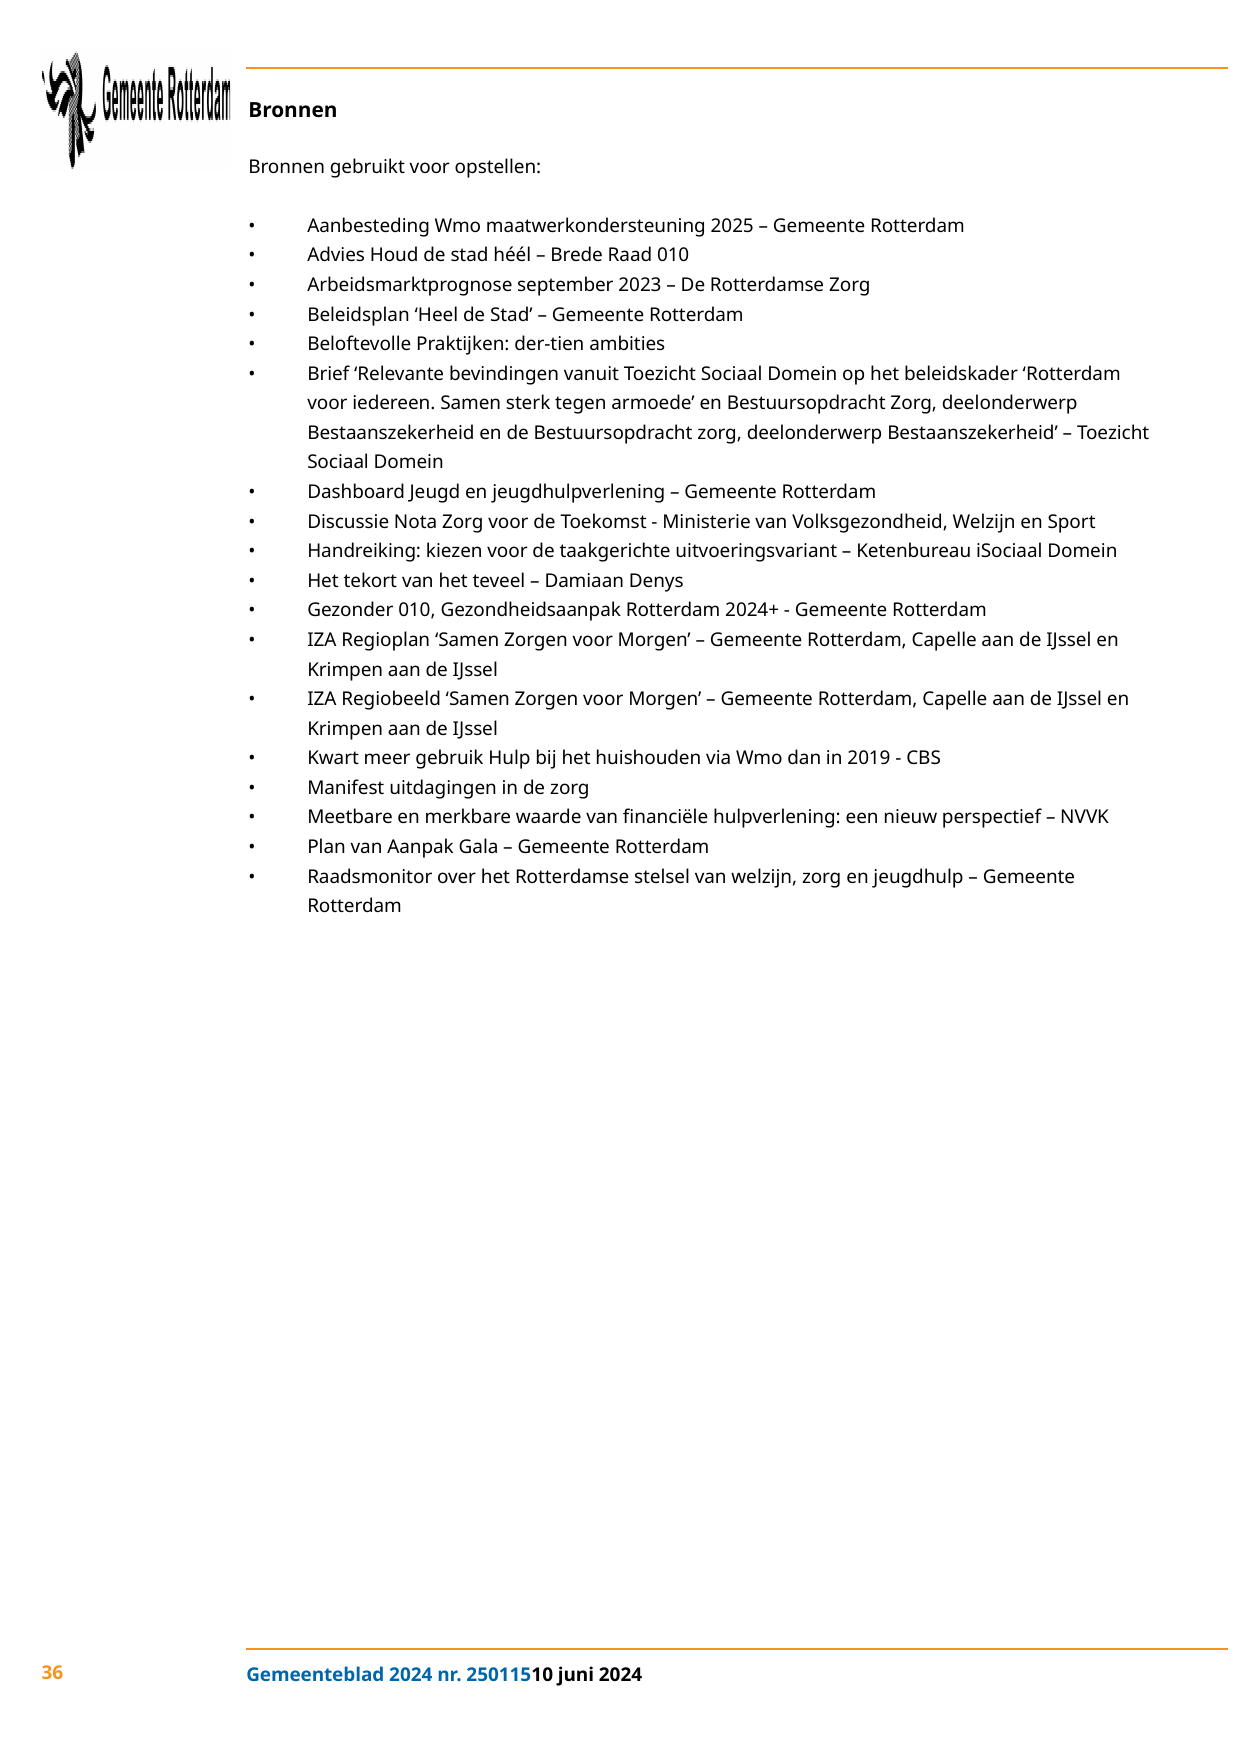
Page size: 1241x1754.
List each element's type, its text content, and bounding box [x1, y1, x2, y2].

list Dashboard Jeugd en jeugdhulpverlening – Gemeente Rotterdam [248, 478, 1152, 504]
list Manifest uitdagingen in de zorg [248, 774, 1152, 800]
list IZA Regioplan ‘Samen Zorgen voor Morgen’ – Gemeente Rotterdam, Capelle aan de IJssel en Krimpen aan de IJssel [248, 626, 1152, 682]
list Beleidsplan ‘Heel de Stad’ – Gemeente Rotterdam [248, 301, 1152, 327]
list Kwart meer gebruik Hulp bij het huishouden via Wmo dan in 2019 - CBS [248, 744, 1152, 770]
list Handreiking: kiezen voor de taakgerichte uitvoeringsvariant – Ketenbureau iSociaal Domein [248, 537, 1152, 563]
list Advies Houd de stad héél – Brede Raad 010 [248, 242, 1152, 267]
list Plan van Aanpak Gala – Gemeente Rotterdam [248, 833, 1152, 859]
list Brief ‘Relevante bevindingen vanuit Toezicht Sociaal Domein op het beleidskader ‘Rotterdam voor iedereen. Samen sterk tegen armoede’ en Bestuursopdracht Zorg, deelonderwerp Bestaanszekerheid en de Bestuursopdracht zorg, deelonderwerp Bestaanszekerheid’ – Toezicht Sociaal Domein [248, 360, 1152, 474]
list Raadsmonitor over het Rotterdamse stelsel van welzijn, zorg en jeugdhulp – Gemeente Rotterdam [248, 863, 1152, 918]
picture [41, 47, 231, 172]
text Bronnen [248, 95, 1152, 123]
list Gezonder 010, Gezondheidsaanpak Rotterdam 2024+ - Gemeente Rotterdam [248, 597, 1152, 622]
list Discussie Nota Zorg voor de Toekomst - Ministerie van Volksgezondheid, Welzijn en Sport [248, 508, 1152, 534]
list Het tekort van het teveel – Damiaan Denys [248, 567, 1152, 593]
list Arbeidsmarktprognose september 2023 – De Rotterdamse Zorg [248, 271, 1152, 297]
list Meetbare en merkbare waarde van financiële hulpverlening: een nieuw perspectief – NVVK [248, 804, 1152, 829]
text Bronnen gebruikt voor opstellen: [248, 153, 1152, 179]
list Aanbesteding Wmo maatwerkondersteuning 2025 – Gemeente Rotterdam [248, 212, 1152, 238]
list Beloftevolle Praktijken: der-tien ambities [248, 330, 1152, 356]
list IZA Regiobeeld ‘Samen Zorgen voor Morgen’ – Gemeente Rotterdam, Capelle aan de IJssel en Krimpen aan de IJssel [248, 685, 1152, 741]
